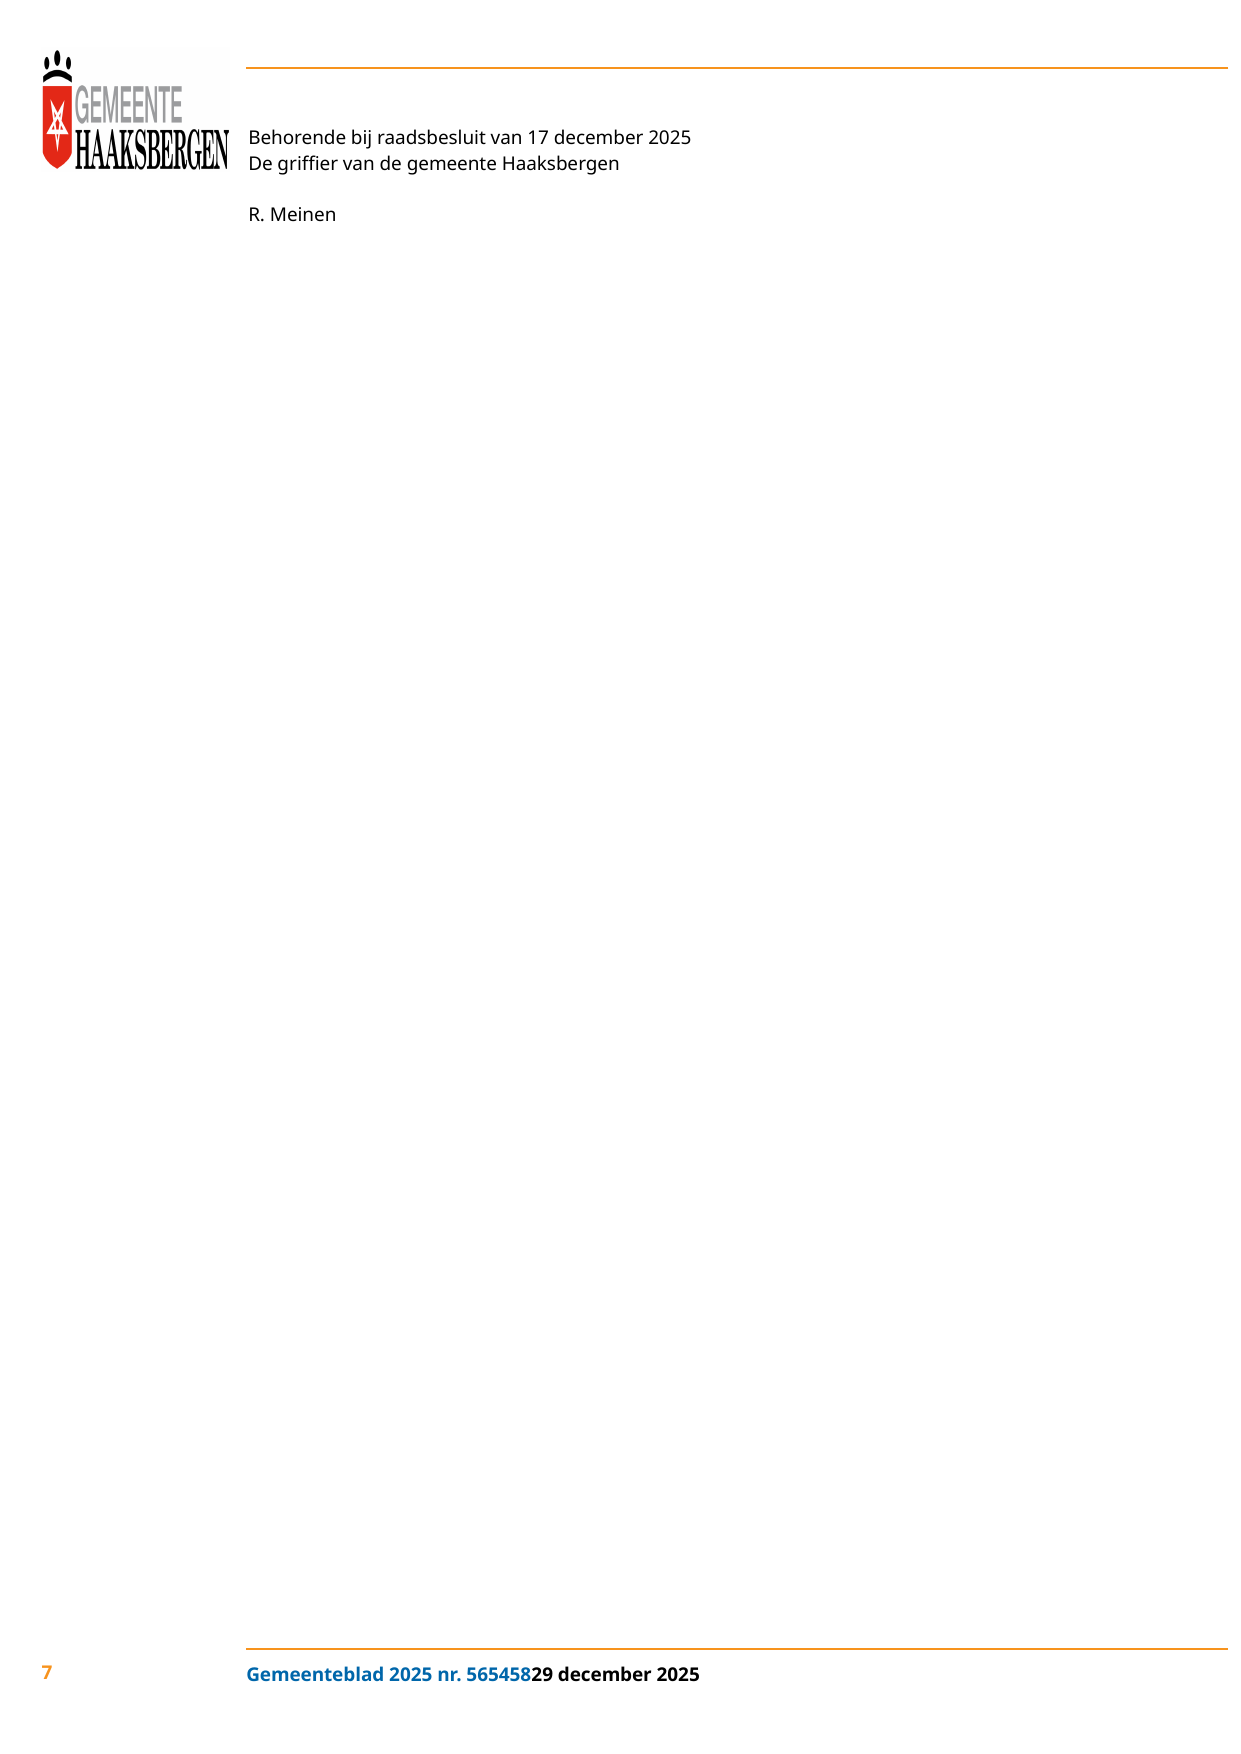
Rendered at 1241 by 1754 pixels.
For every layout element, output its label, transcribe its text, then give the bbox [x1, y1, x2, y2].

table_cell [956, 150, 1152, 176]
table_header Behorende bij raadsbesluit van 17 december 2025 [248, 125, 956, 150]
table_cell [444, 176, 956, 202]
table_cell R. Meinen [248, 202, 956, 227]
table_cell [248, 176, 444, 202]
table_cell [956, 202, 1152, 227]
table_cell [956, 176, 1152, 202]
table_header [956, 125, 1152, 150]
picture [41, 47, 231, 172]
table_cell De griffier van de gemeente Haaksbergen [248, 150, 956, 176]
